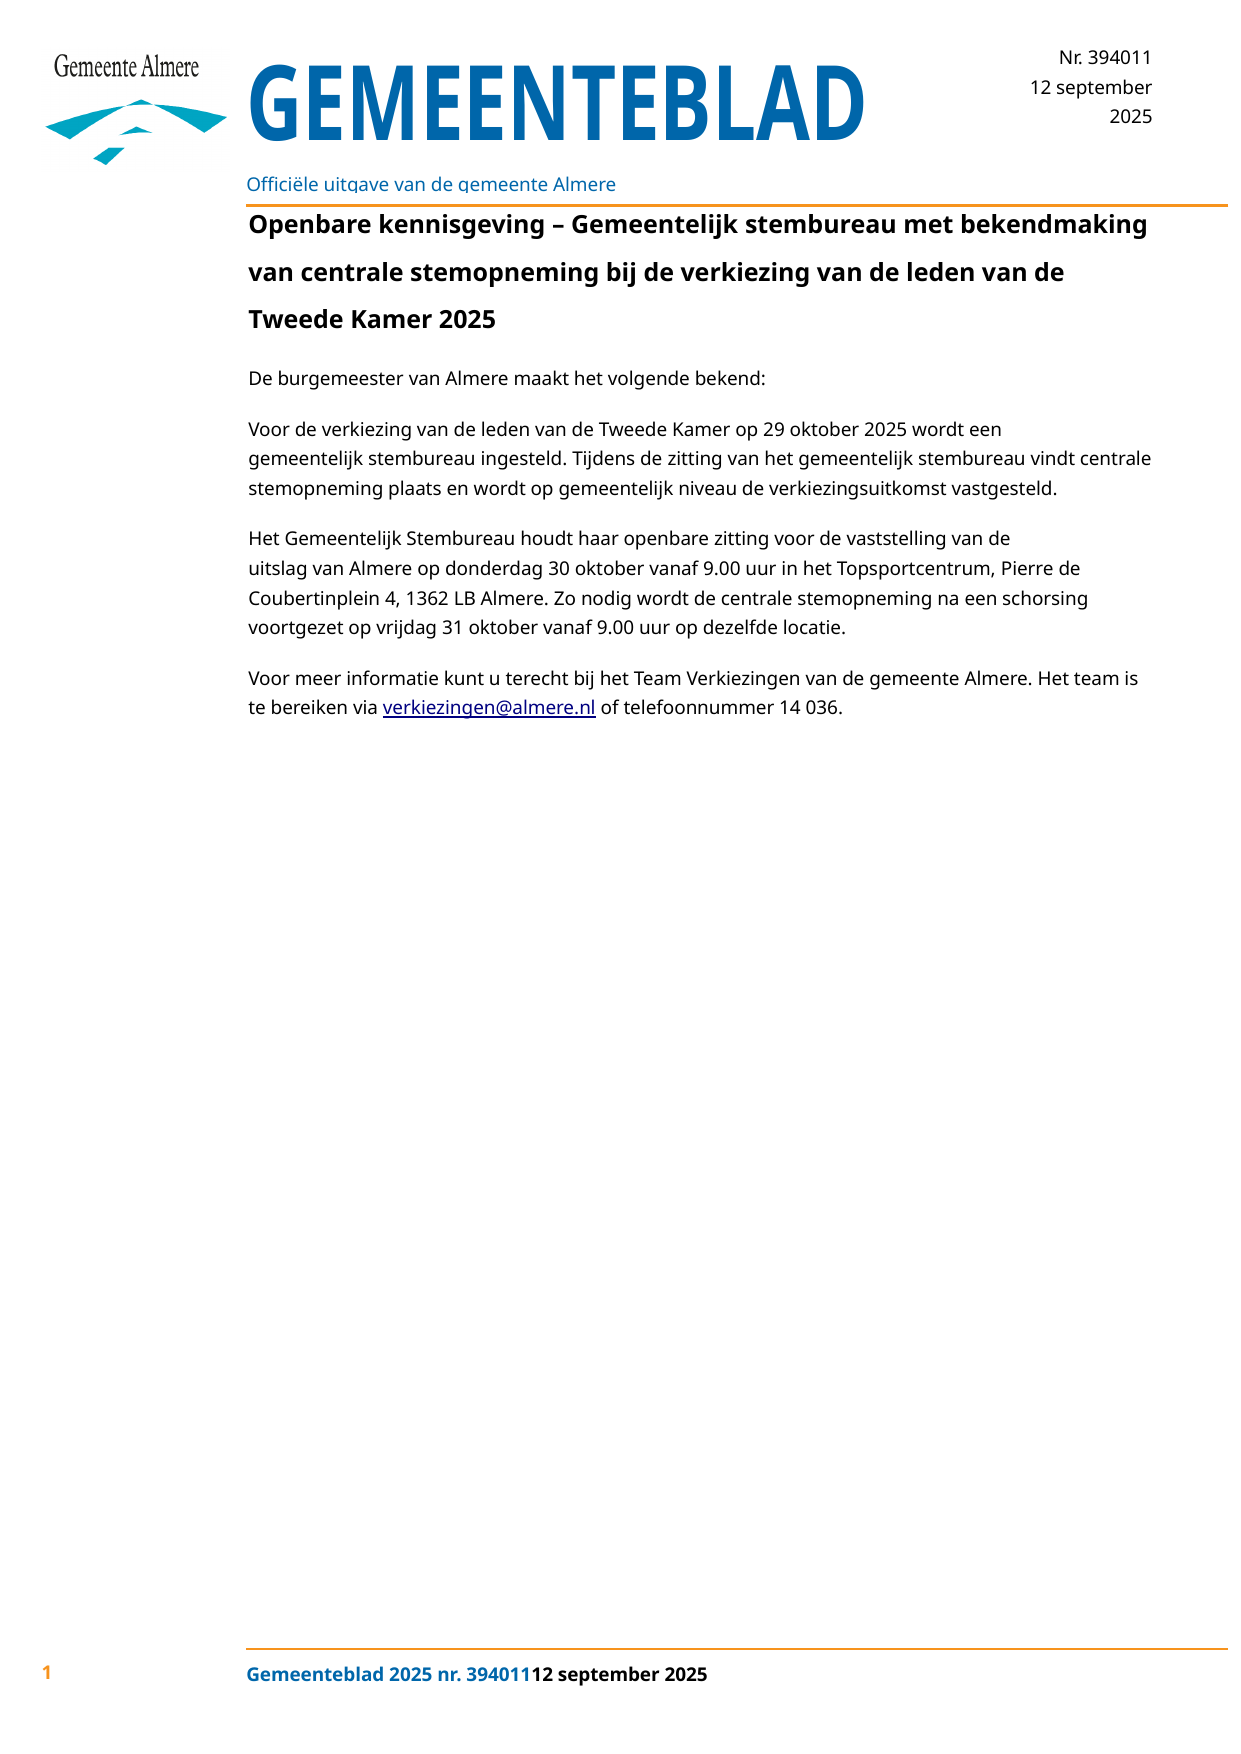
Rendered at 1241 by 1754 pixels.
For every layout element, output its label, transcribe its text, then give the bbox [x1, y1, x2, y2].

text Het Gemeentelijk Stembureau houdt haar openbare zitting voor de vaststelling van de uitslag van Almere op donderdag 30 oktober vanaf 9.00 uur in het Topsportcentrum, Pierre de Coubertinplein 4, 1362 LB Almere. Zo nodig wordt de centrale stemopneming na een schorsing voortgezet op vrijdag 31 oktober vanaf 9.00 uur op dezelfde locatie. [248, 526, 1152, 640]
text Voor meer informatie kunt u terecht bij het Team Verkiezingen van de gemeente Almere. Het team is te bereiken via verkiezingen@almere.nl of telefoonnummer 14 036. [248, 665, 1152, 720]
text Openbare kennisgeving – Gemeentelijk stembureau met bekendmaking van centrale stemopneming bij de verkiezing van de leden van de Tweede Kamer 2025 [248, 207, 1152, 336]
picture [41, 47, 231, 172]
text De burgemeester van Almere maakt het volgende bekend: [248, 366, 1152, 391]
text Voor de verkiezing van de leden van de Tweede Kamer op 29 oktober 2025 wordt een gemeentelijk stembureau ingesteld. Tijdens de zitting van het gemeentelijk stembureau vindt centrale stemopneming plaats en wordt op gemeentelijk niveau de verkiezingsuitkomst vastgesteld. [248, 416, 1152, 501]
